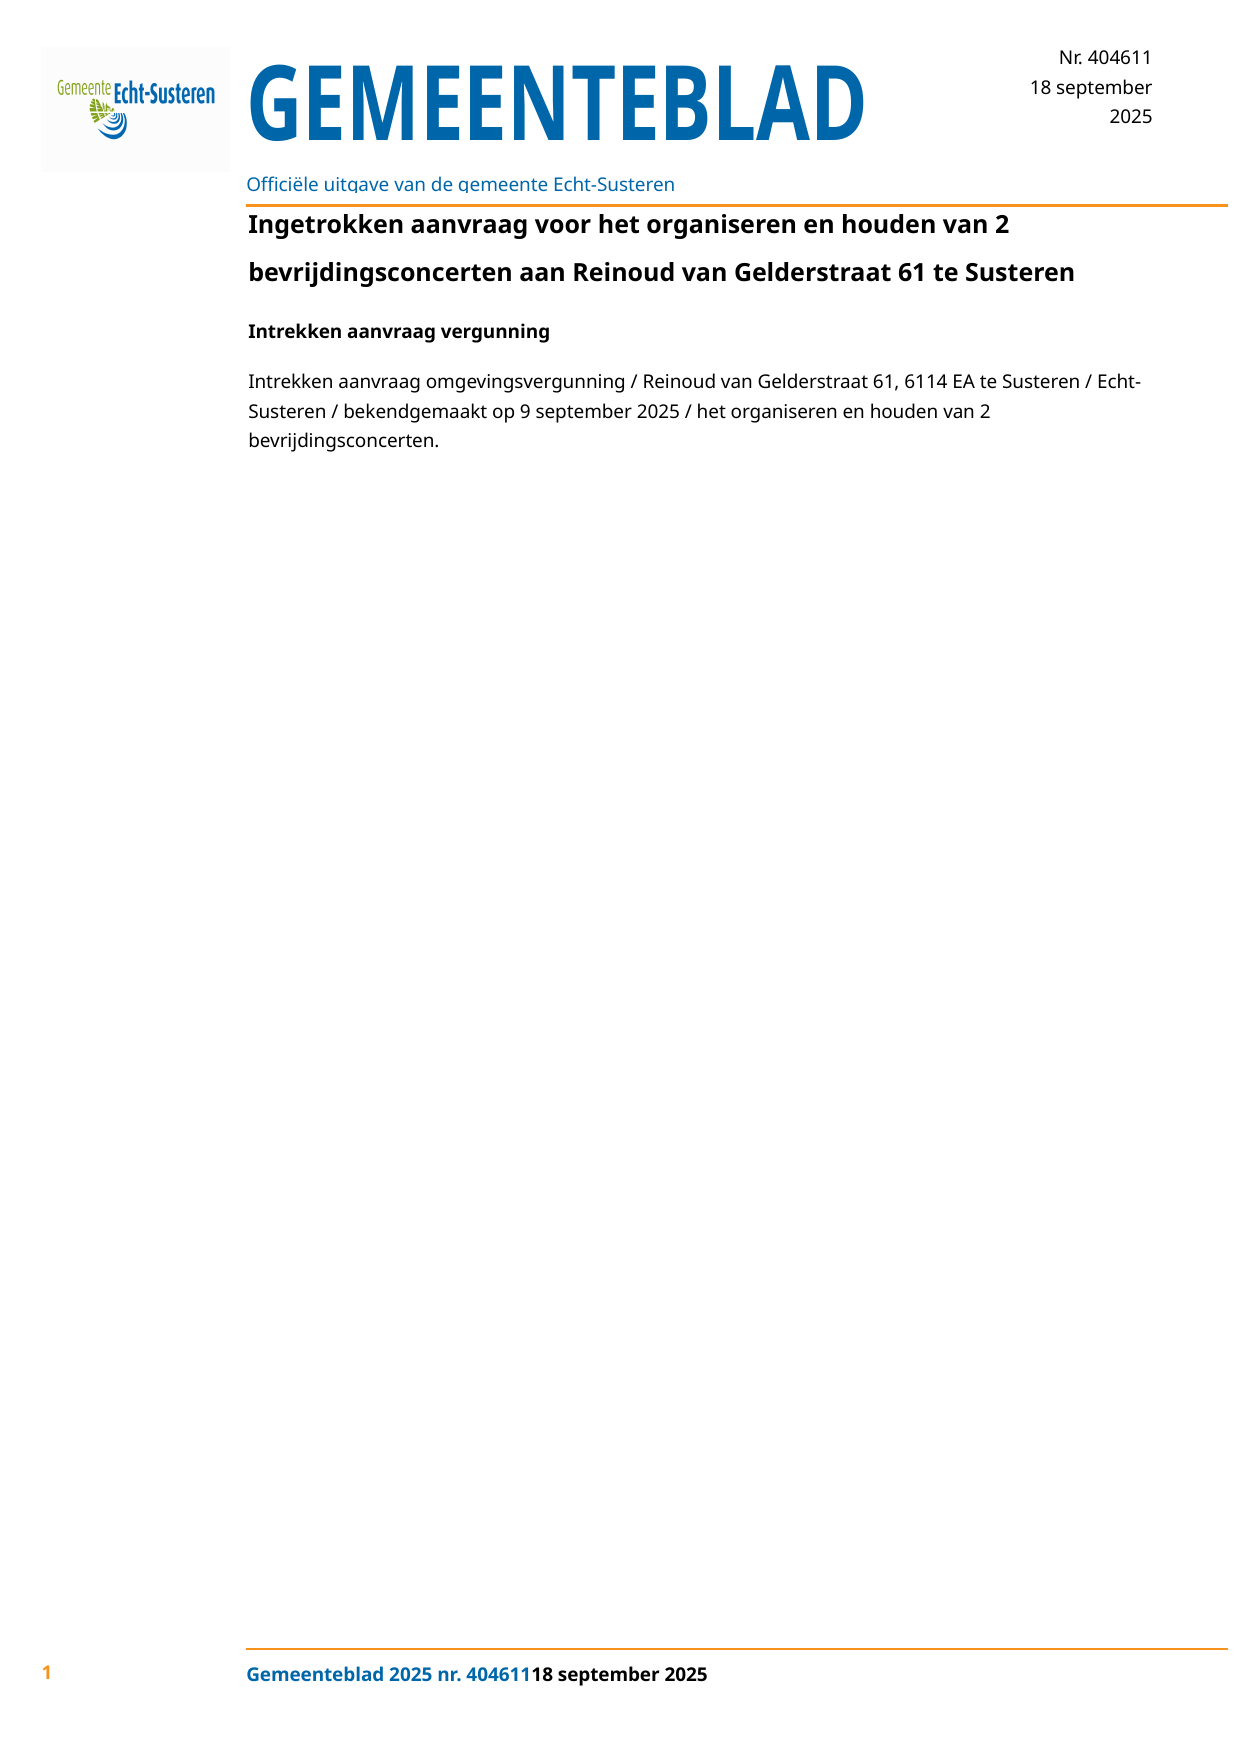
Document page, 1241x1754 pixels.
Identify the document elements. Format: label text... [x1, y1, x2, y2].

text Intrekken aanvraag omgevingsvergunning / Reinoud van Gelderstraat 61, 6114 EA te Susteren / Echt-Susteren / bekendgemaakt op 9 september 2025 / het organiseren en houden van 2 bevrijdingsconcerten. [248, 368, 1152, 453]
text Intrekken aanvraag vergunning [248, 318, 1152, 344]
picture [41, 47, 231, 172]
text Ingetrokken aanvraag voor het organiseren en houden van 2 bevrijdingsconcerten aan Reinoud van Gelderstraat 61 te Susteren [248, 207, 1152, 288]
